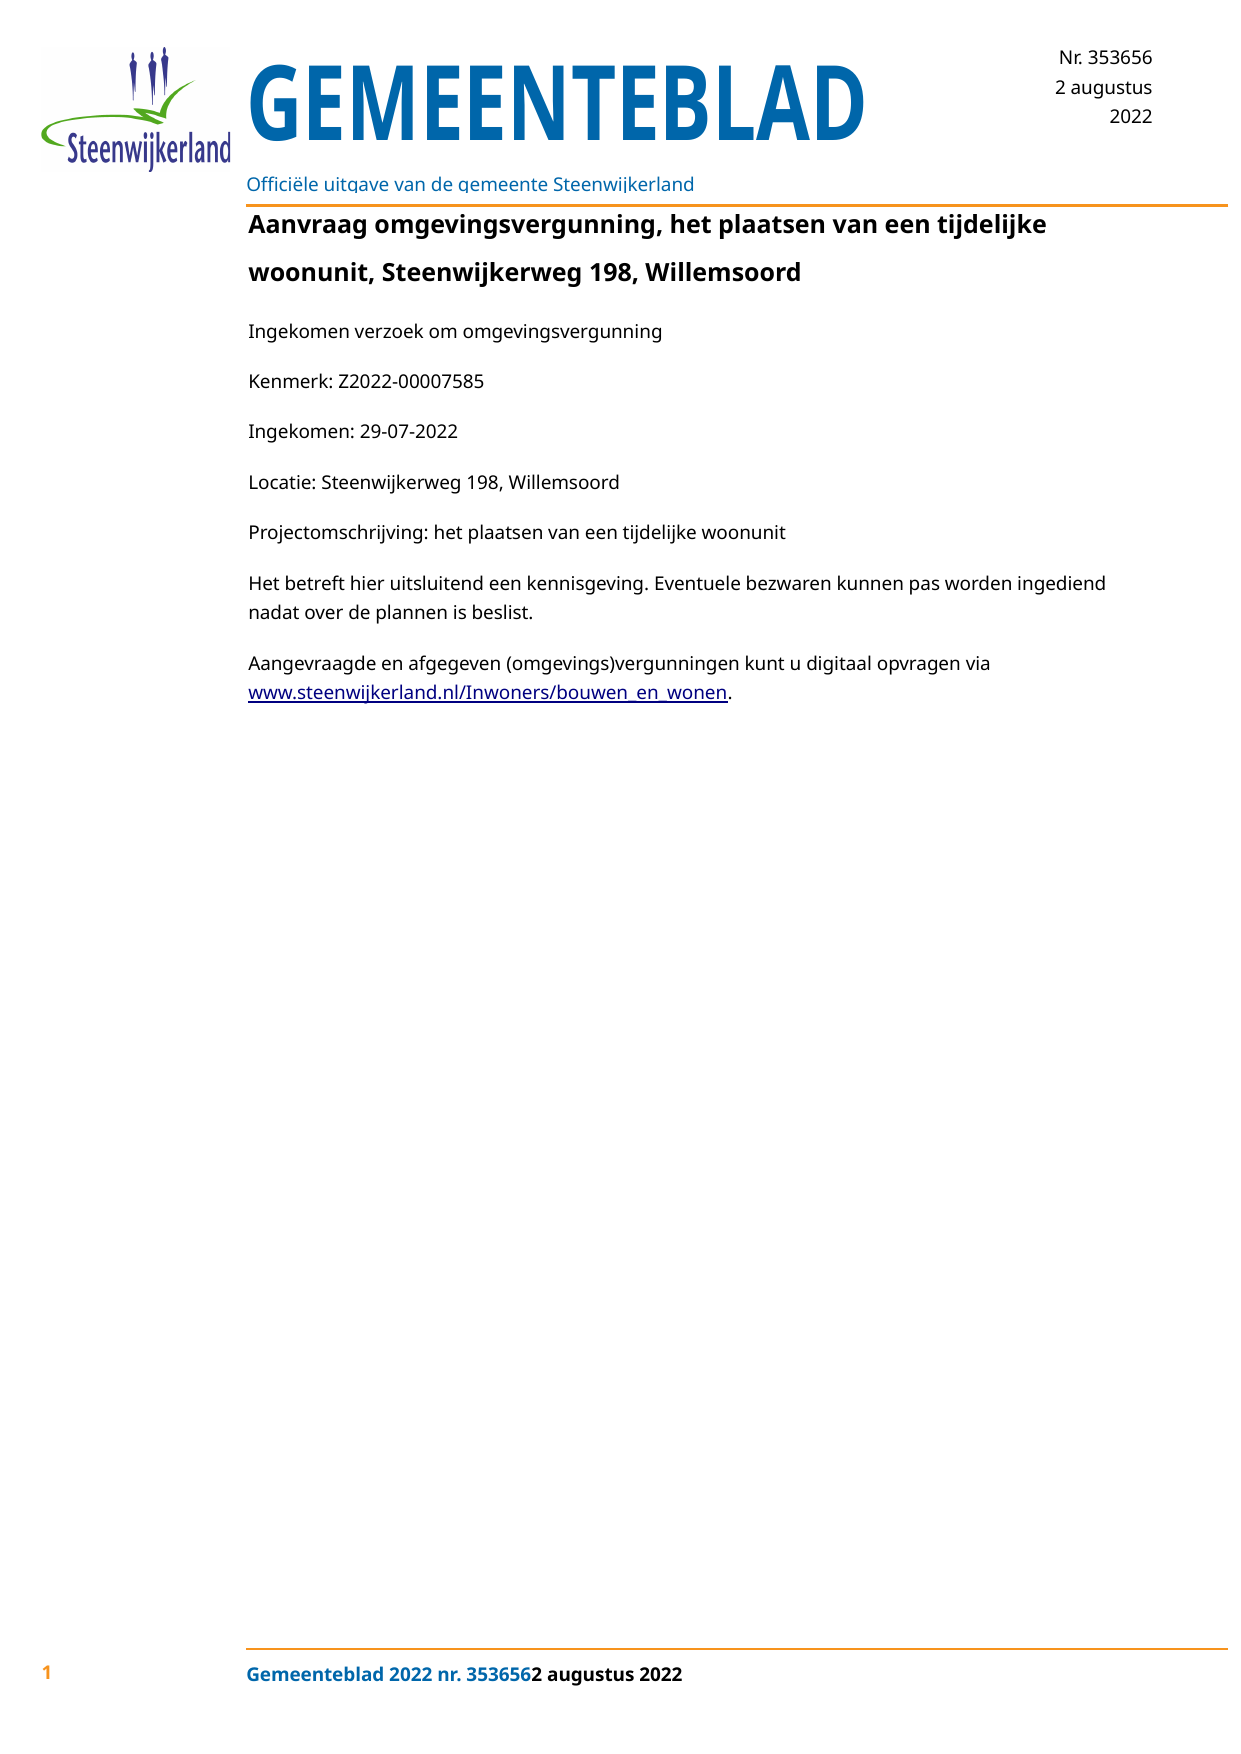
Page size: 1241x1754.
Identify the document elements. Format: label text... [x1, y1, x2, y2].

text Het betreft hier uitsluitend een kennisgeving. Eventuele bezwaren kunnen pas worden ingediend nadat over de plannen is beslist. [248, 570, 1152, 625]
text Aanvraag omgevingsvergunning, het plaatsen van een tijdelijke woonunit, Steenwijkerweg 198, Willemsoord [248, 207, 1152, 288]
text Ingekomen verzoek om omgevingsvergunning [248, 318, 1152, 344]
text Ingekomen: 29-07-2022 [248, 419, 1152, 444]
text Projectomschrijving: het plaatsen van een tijdelijke woonunit [248, 519, 1152, 545]
text Locatie: Steenwijkerweg 198, Willemsoord [248, 469, 1152, 495]
text Kenmerk: Z2022-00007585 [248, 368, 1152, 394]
text Aangevraagde en afgegeven (omgevings)vergunningen kunt u digitaal opvragen via www.steenwijkerland.nl/Inwoners/bouwen_en_wonen. [248, 650, 1152, 705]
picture [41, 47, 231, 172]
